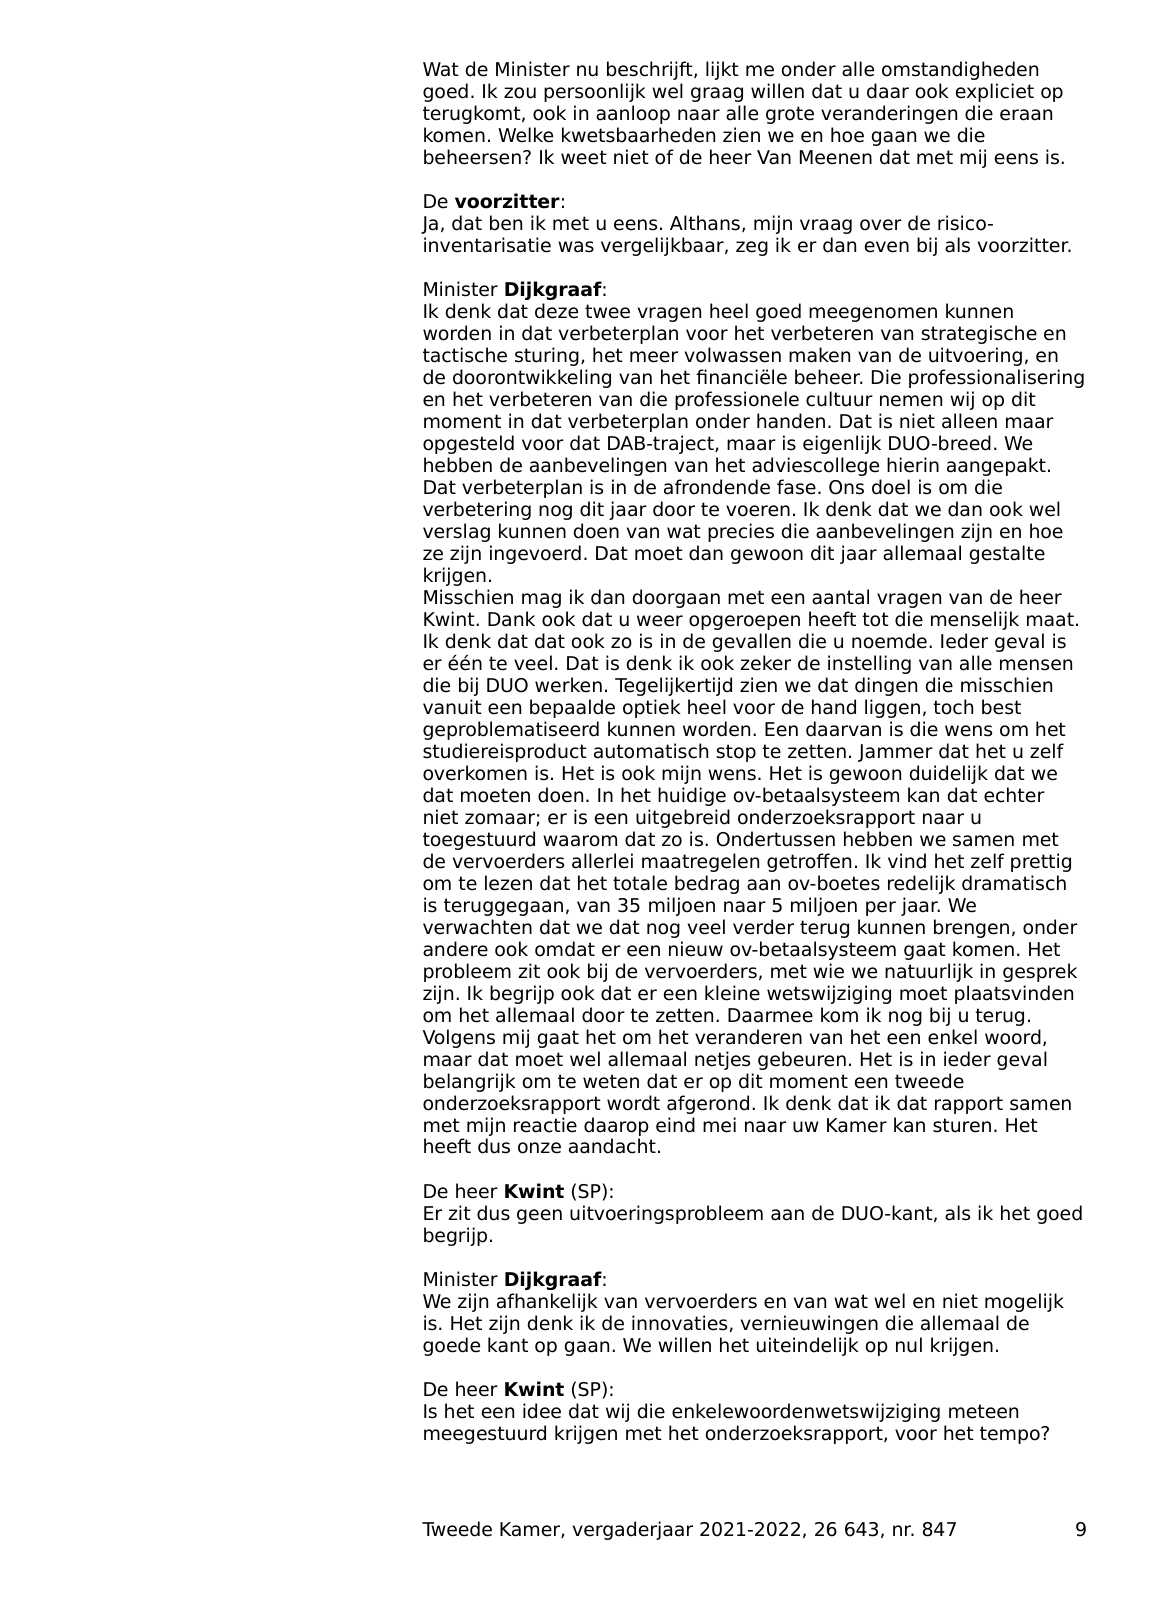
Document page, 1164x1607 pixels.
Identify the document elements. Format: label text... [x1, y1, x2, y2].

text Wat de Minister nu beschrijft, lijkt me onder alle omstandigheden goed. Ik zou persoonlijk wel graag willen dat u daar ook expliciet op terugkomt, ook in aanloop naar alle grote veranderingen die eraan komen. Welke kwetsbaarheden zien we en hoe gaan we die beheersen? Ik weet niet of de heer Van Meenen dat met mij eens is. [422, 59, 1087, 169]
text We zijn afhankelijk van vervoerders en van wat wel en niet mogelijk is. Het zijn denk ik de innovaties, vernieuwingen die allemaal de goede kant op gaan. We willen het uiteindelijk op nul krijgen. [422, 1291, 1087, 1357]
text Ik denk dat deze twee vragen heel goed meegenomen kunnen worden in dat verbeterplan voor het verbeteren van strategische en tactische sturing, het meer volwassen maken van de uitvoering, en de doorontwikkeling van het financiële beheer. Die professionalisering en het verbeteren van die professionele cultuur nemen wij op dit moment in dat verbeterplan onder handen. Dat is niet alleen maar opgesteld voor dat DAB-traject, maar is eigenlijk DUO-breed. We hebben de aanbevelingen van het adviescollege hierin aangepakt. Dat verbeterplan is in de afrondende fase. Ons doel is om die verbetering nog dit jaar door te voeren. Ik denk dat we dan ook wel verslag kunnen doen van wat precies die aanbevelingen zijn en hoe ze zijn ingevoerd. Dat moet dan gewoon dit jaar allemaal gestalte krijgen. [422, 301, 1087, 587]
text Is het een idee dat wij die enkelewoordenwetswijziging meteen meegestuurd krijgen met het onderzoeksrapport, voor het tempo? [422, 1401, 1087, 1445]
text Minister Dijkgraaf: [422, 1269, 1087, 1291]
text De heer Kwint (SP): [422, 1181, 1087, 1203]
text Minister Dijkgraaf: [422, 279, 1087, 301]
text De voorzitter: [422, 191, 1087, 213]
text Er zit dus geen uitvoeringsprobleem aan de DUO-kant, als ik het goed begrijp. [422, 1203, 1087, 1247]
text Misschien mag ik dan doorgaan met een aantal vragen van de heer Kwint. Dank ook dat u weer opgeroepen heeft tot die menselijk maat. Ik denk dat dat ook zo is in de gevallen die u noemde. Ieder geval is er één te veel. Dat is denk ik ook zeker de instelling van alle mensen die bij DUO werken. Tegelijkertijd zien we dat dingen die misschien vanuit een bepaalde optiek heel voor de hand liggen, toch best geproblematiseerd kunnen worden. Een daarvan is die wens om het studiereisproduct automatisch stop te zetten. Jammer dat het u zelf overkomen is. Het is ook mijn wens. Het is gewoon duidelijk dat we dat moeten doen. In het huidige ov-betaalsysteem kan dat echter niet zomaar; er is een uitgebreid onderzoeksrapport naar u toegestuurd waarom dat zo is. Ondertussen hebben we samen met de vervoerders allerlei maatregelen getroffen. Ik vind het zelf prettig om te lezen dat het totale bedrag aan ov-boetes redelijk dramatisch is teruggegaan, van 35 miljoen naar 5 miljoen per jaar. We verwachten dat we dat nog veel verder terug kunnen brengen, onder andere ook omdat er een nieuw ov-betaalsysteem gaat komen. Het probleem zit ook bij de vervoerders, met wie we natuurlijk in gesprek zijn. Ik begrijp ook dat er een kleine wetswijziging moet plaatsvinden om het allemaal door te zetten. Daarmee kom ik nog bij u terug. Volgens mij gaat het om het veranderen van het een enkel woord, maar dat moet wel allemaal netjes gebeuren. Het is in ieder geval belangrijk om te weten dat er op dit moment een tweede onderzoeksrapport wordt afgerond. Ik denk dat ik dat rapport samen met mijn reactie daarop eind mei naar uw Kamer kan sturen. Het heeft dus onze aandacht. [422, 587, 1087, 1158]
text De heer Kwint (SP): [422, 1379, 1087, 1401]
text Ja, dat ben ik met u eens. Althans, mijn vraag over de risico-inventarisatie was vergelijkbaar, zeg ik er dan even bij als voorzitter. [422, 213, 1087, 257]
